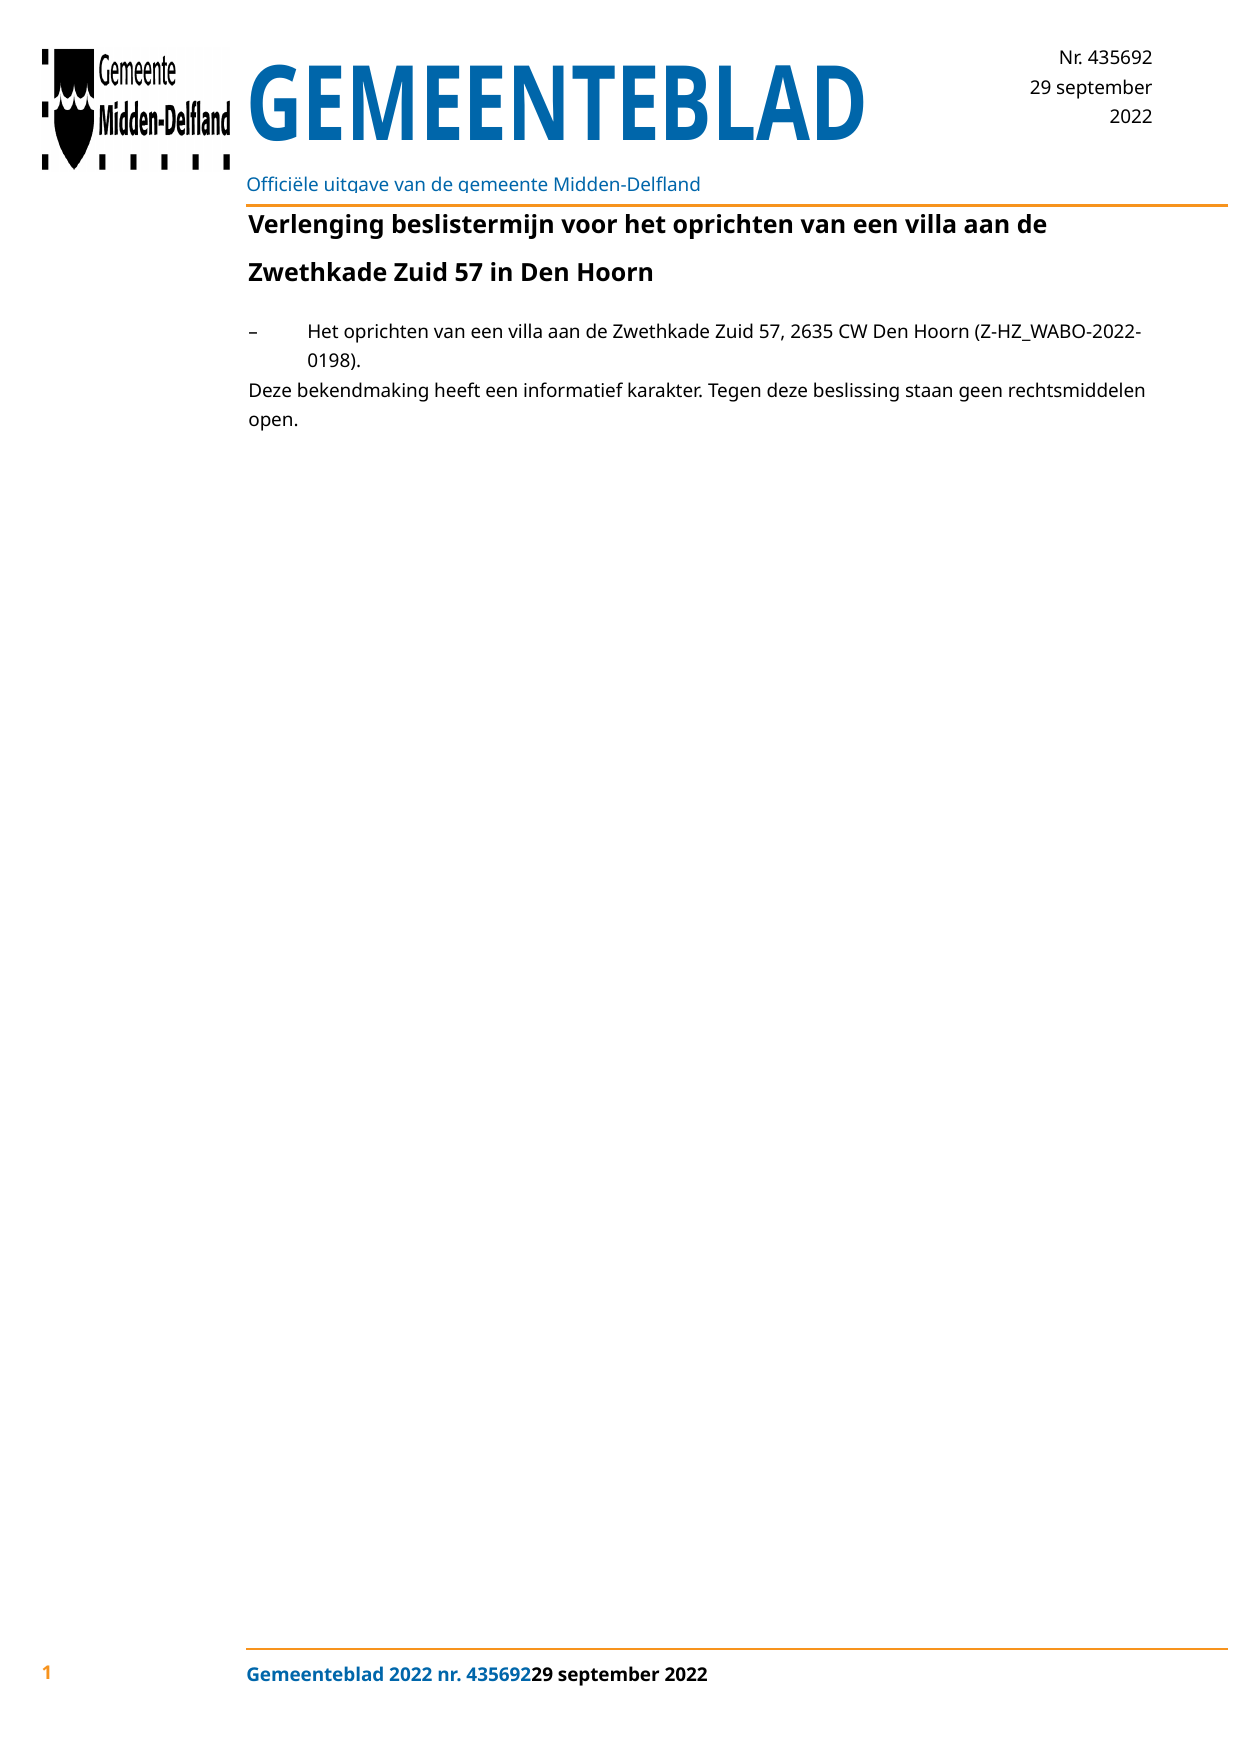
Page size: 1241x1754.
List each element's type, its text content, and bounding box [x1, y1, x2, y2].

text Verlenging beslistermijn voor het oprichten van een villa aan de Zwethkade Zuid 57 in Den Hoorn [248, 207, 1152, 288]
picture [41, 47, 231, 172]
list Het oprichten van een villa aan de Zwethkade Zuid 57, 2635 CW Den Hoorn (Z-HZ_WABO-2022-0198). [248, 318, 1152, 373]
text Deze bekendmaking heeft een informatief karakter. Tegen deze beslissing staan geen rechtsmiddelen open. [248, 377, 1152, 432]
